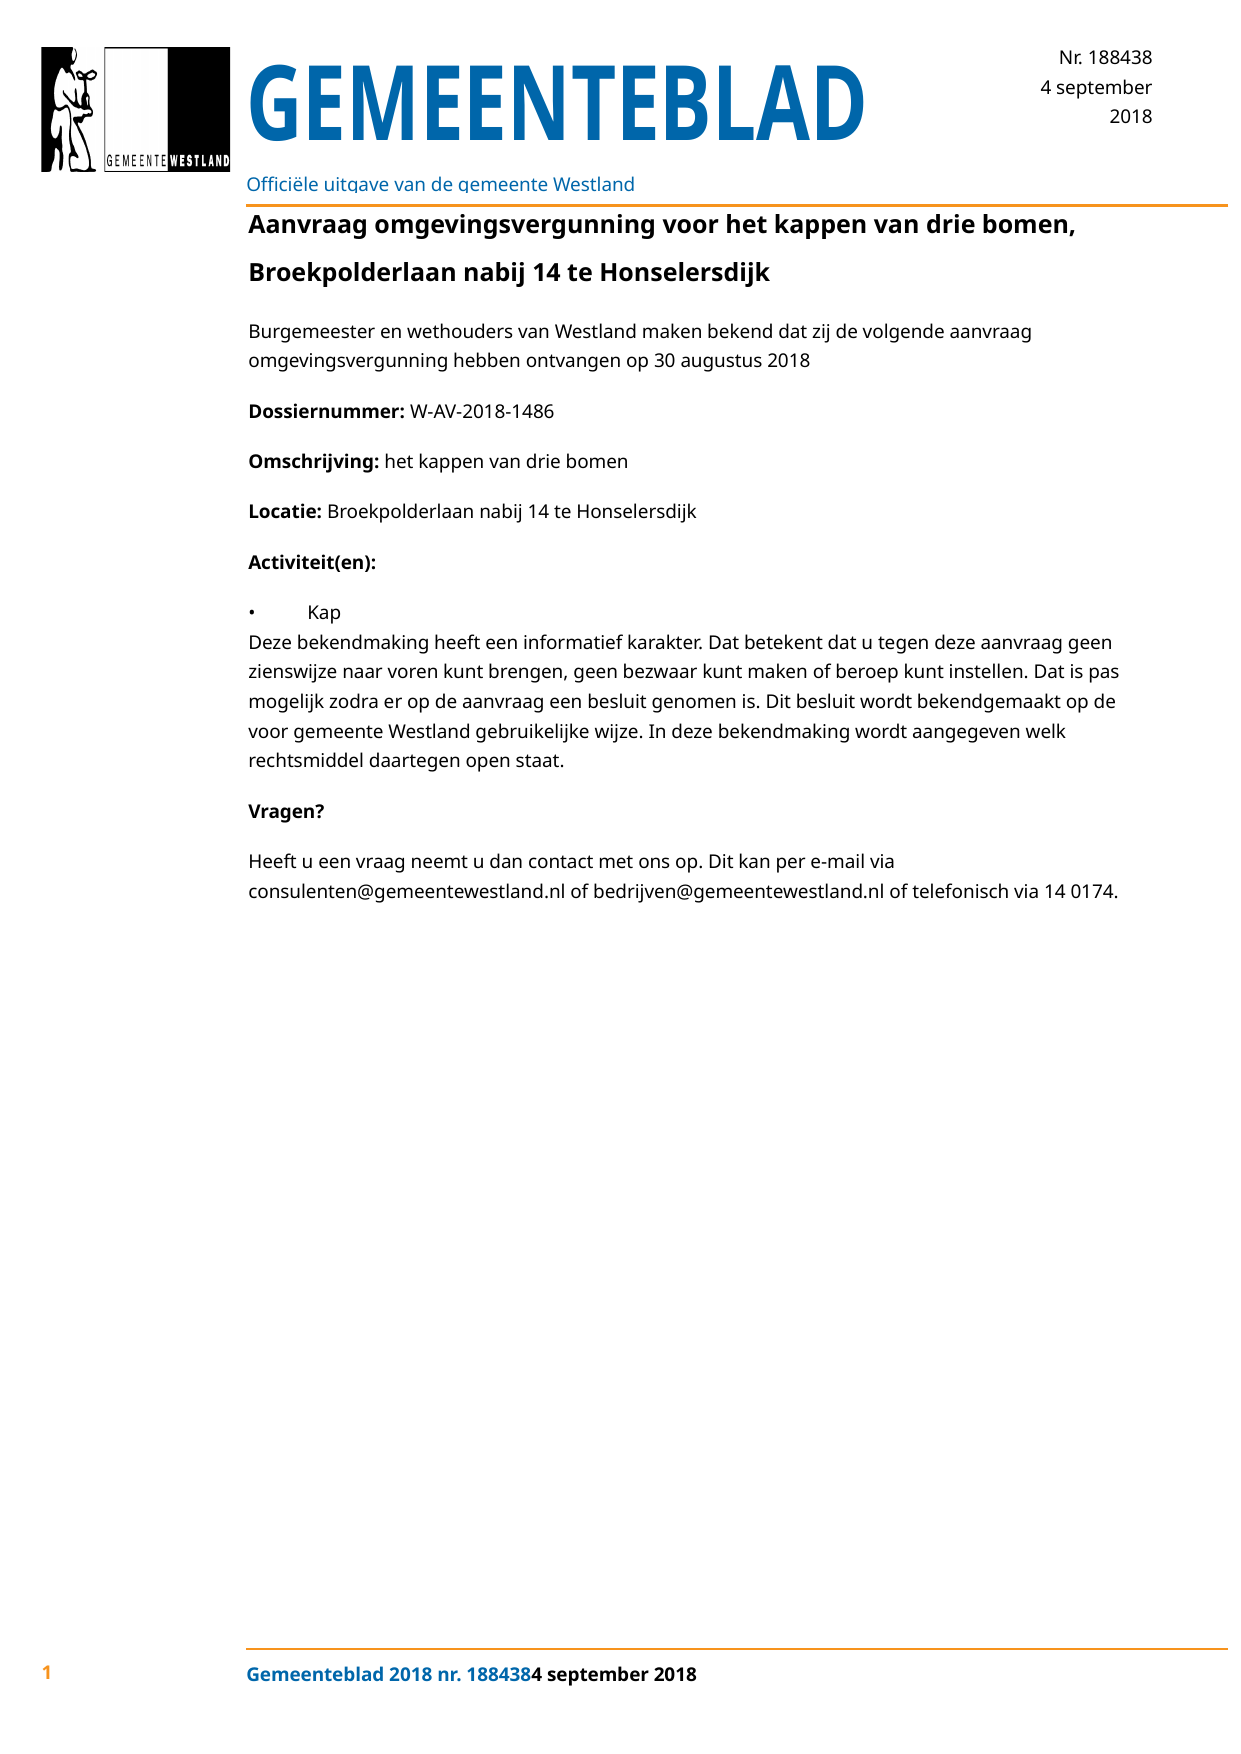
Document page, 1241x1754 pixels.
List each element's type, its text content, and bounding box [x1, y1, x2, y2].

text Deze bekendmaking heeft een informatief karakter. Dat betekent dat u tegen deze aanvraag geen zienswijze naar voren kunt brengen, geen bezwaar kunt maken of beroep kunt instellen. Dat is pas mogelijk zodra er op de aanvraag een besluit genomen is. Dit besluit wordt bekendgemaakt op de voor gemeente Westland gebruikelijke wijze. In deze bekendmaking wordt aangegeven welk rechtsmiddel daartegen open staat. [248, 629, 1152, 773]
text Locatie: Broekpolderlaan nabij 14 te Honselersdijk [248, 499, 1152, 524]
text Vragen? [248, 798, 1152, 824]
list Kap [248, 599, 1152, 625]
text Heeft u een vraag neemt u dan contact met ons op. Dit kan per e-mail via consulenten@gemeentewestland.nl of bedrijven@gemeentewestland.nl of telefonisch via 14 0174. [248, 848, 1152, 904]
text Activiteit(en): [248, 549, 1152, 575]
picture [41, 47, 231, 172]
text Aanvraag omgevingsvergunning voor het kappen van drie bomen, Broekpolderlaan nabij 14 te Honselersdijk [248, 207, 1152, 288]
text Burgemeester en wethouders van Westland maken bekend dat zij de volgende aanvraag omgevingsvergunning hebben ontvangen op 30 augustus 2018 [248, 318, 1152, 373]
text Omschrijving: het kappen van drie bomen [248, 448, 1152, 474]
text Dossiernummer: W-AV-2018-1486 [248, 398, 1152, 424]
